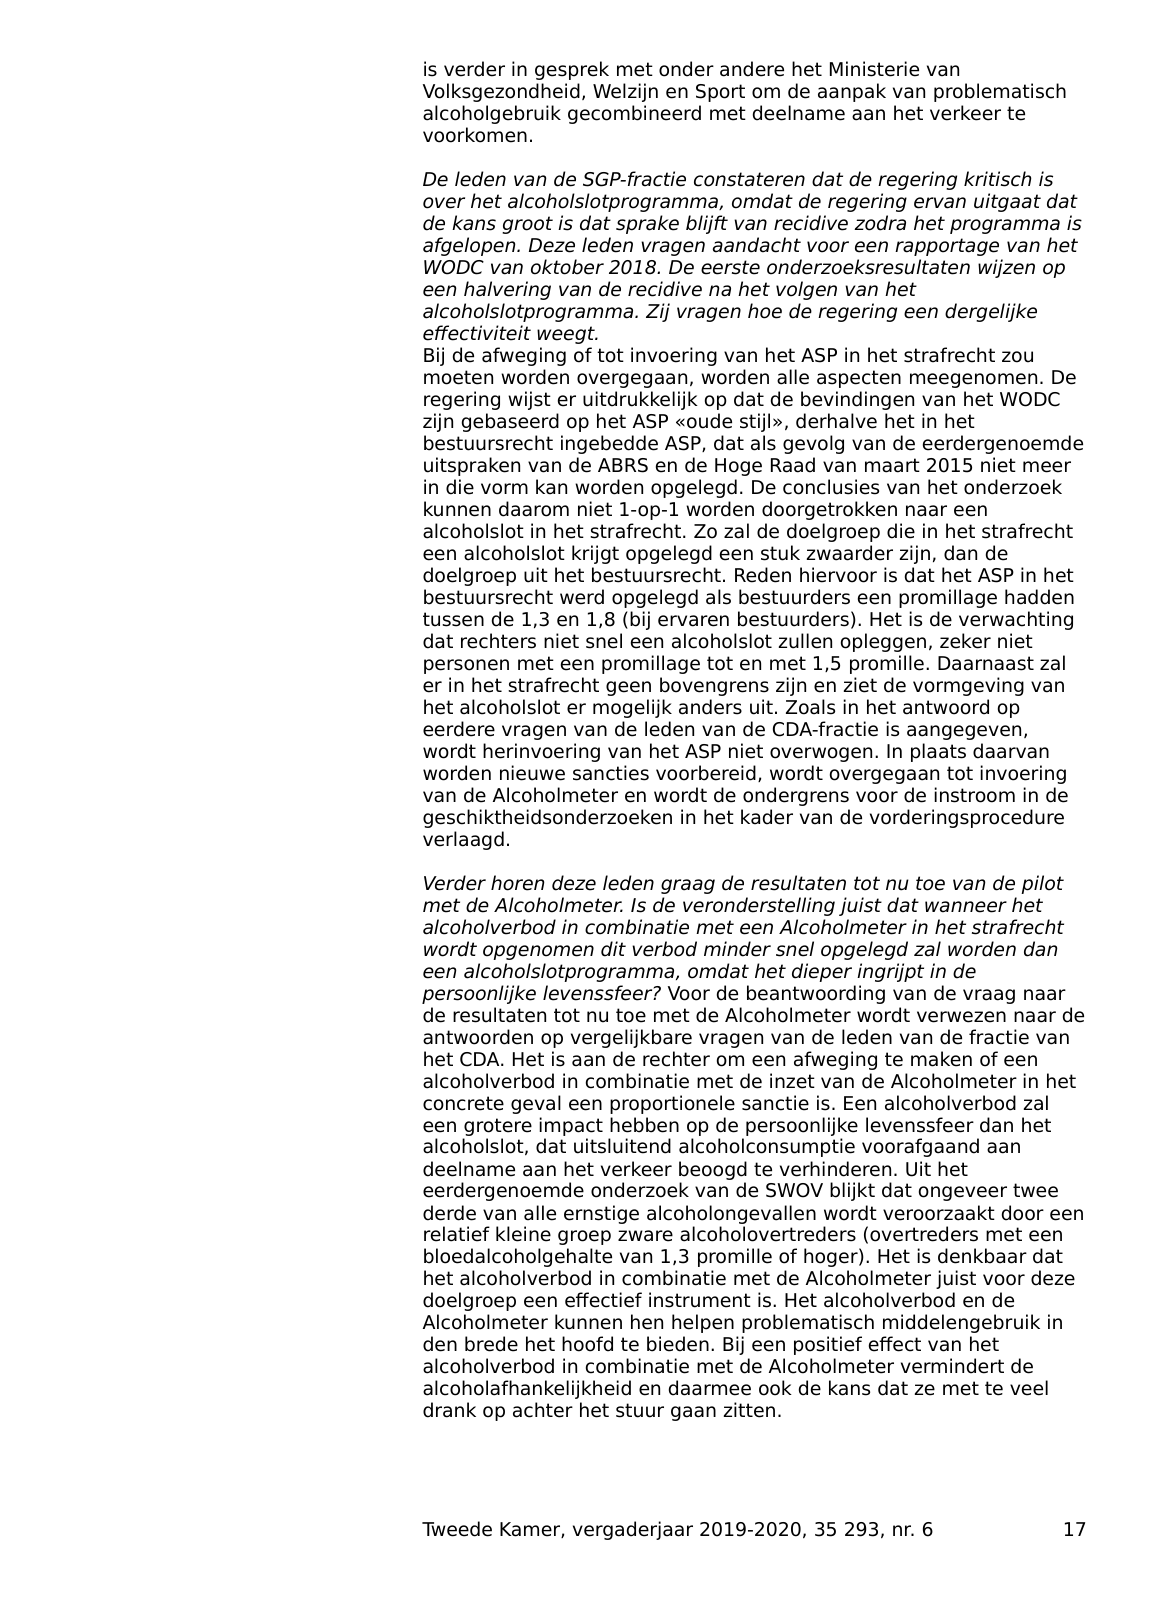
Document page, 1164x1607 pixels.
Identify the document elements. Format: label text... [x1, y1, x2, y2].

text De leden van de SGP-fractie constateren dat de regering kritisch is over het alcoholslotprogramma, omdat de regering ervan uitgaat dat de kans groot is dat sprake blijft van recidive zodra het programma is afgelopen. Deze leden vragen aandacht voor een rapportage van het WODC van oktober 2018. De eerste onderzoeksresultaten wijzen op een halvering van de recidive na het volgen van het alcoholslotprogramma. Zij vragen hoe de regering een dergelijke effectiviteit weegt. [422, 169, 1087, 345]
text is verder in gesprek met onder andere het Ministerie van Volksgezondheid, Welzijn en Sport om de aanpak van problematisch alcoholgebruik gecombineerd met deelname aan het verkeer te voorkomen. [422, 59, 1087, 147]
text Verder horen deze leden graag de resultaten tot nu toe van de pilot met de Alcoholmeter. Is de veronderstelling juist dat wanneer het alcoholverbod in combinatie met een Alcoholmeter in het strafrecht wordt opgenomen dit verbod minder snel opgelegd zal worden dan een alcoholslotprogramma, omdat het dieper ingrijpt in de persoonlijke levenssfeer? Voor de beantwoording van de vraag naar de resultaten tot nu toe met de Alcoholmeter wordt verwezen naar de antwoorden op vergelijkbare vragen van de leden van de fractie van het CDA. Het is aan de rechter om een afweging te maken of een alcoholverbod in combinatie met de inzet van de Alcoholmeter in het concrete geval een proportionele sanctie is. Een alcoholverbod zal een grotere impact hebben op de persoonlijke levenssfeer dan het alcoholslot, dat uitsluitend alcoholconsumptie voorafgaand aan deelname aan het verkeer beoogd te verhinderen. Uit het eerdergenoemde onderzoek van de SWOV blijkt dat ongeveer twee derde van alle ernstige alcoholongevallen wordt veroorzaakt door een relatief kleine groep zware alcoholovertreders (overtreders met een bloedalcoholgehalte van 1,3 promille of hoger). Het is denkbaar dat het alcoholverbod in combinatie met de Alcoholmeter juist voor deze doelgroep een effectief instrument is. Het alcoholverbod en de Alcoholmeter kunnen hen helpen problematisch middelengebruik in den brede het hoofd te bieden. Bij een positief effect van het alcoholverbod in combinatie met de Alcoholmeter vermindert de alcoholafhankelijkheid en daarmee ook de kans dat ze met te veel drank op achter het stuur gaan zitten. [422, 873, 1087, 1422]
text Bij de afweging of tot invoering van het ASP in het strafrecht zou moeten worden overgegaan, worden alle aspecten meegenomen. De regering wijst er uitdrukkelijk op dat de bevindingen van het WODC zijn gebaseerd op het ASP «oude stijl», derhalve het in het bestuursrecht ingebedde ASP, dat als gevolg van de eerdergenoemde uitspraken van de ABRS en de Hoge Raad van maart 2015 niet meer in die vorm kan worden opgelegd. De conclusies van het onderzoek kunnen daarom niet 1-op-1 worden doorgetrokken naar een alcoholslot in het strafrecht. Zo zal de doelgroep die in het strafrecht een alcoholslot krijgt opgelegd een stuk zwaarder zijn, dan de doelgroep uit het bestuursrecht. Reden hiervoor is dat het ASP in het bestuursrecht werd opgelegd als bestuurders een promillage hadden tussen de 1,3 en 1,8 (bij ervaren bestuurders). Het is de verwachting dat rechters niet snel een alcoholslot zullen opleggen, zeker niet personen met een promillage tot en met 1,5 promille. Daarnaast zal er in het strafrecht geen bovengrens zijn en ziet de vormgeving van het alcoholslot er mogelijk anders uit. Zoals in het antwoord op eerdere vragen van de leden van de CDA-fractie is aangegeven, wordt herinvoering van het ASP niet overwogen. In plaats daarvan worden nieuwe sancties voorbereid, wordt overgegaan tot invoering van de Alcoholmeter en wordt de ondergrens voor de instroom in de geschiktheidsonderzoeken in het kader van de vorderingsprocedure verlaagd. [422, 345, 1087, 851]
